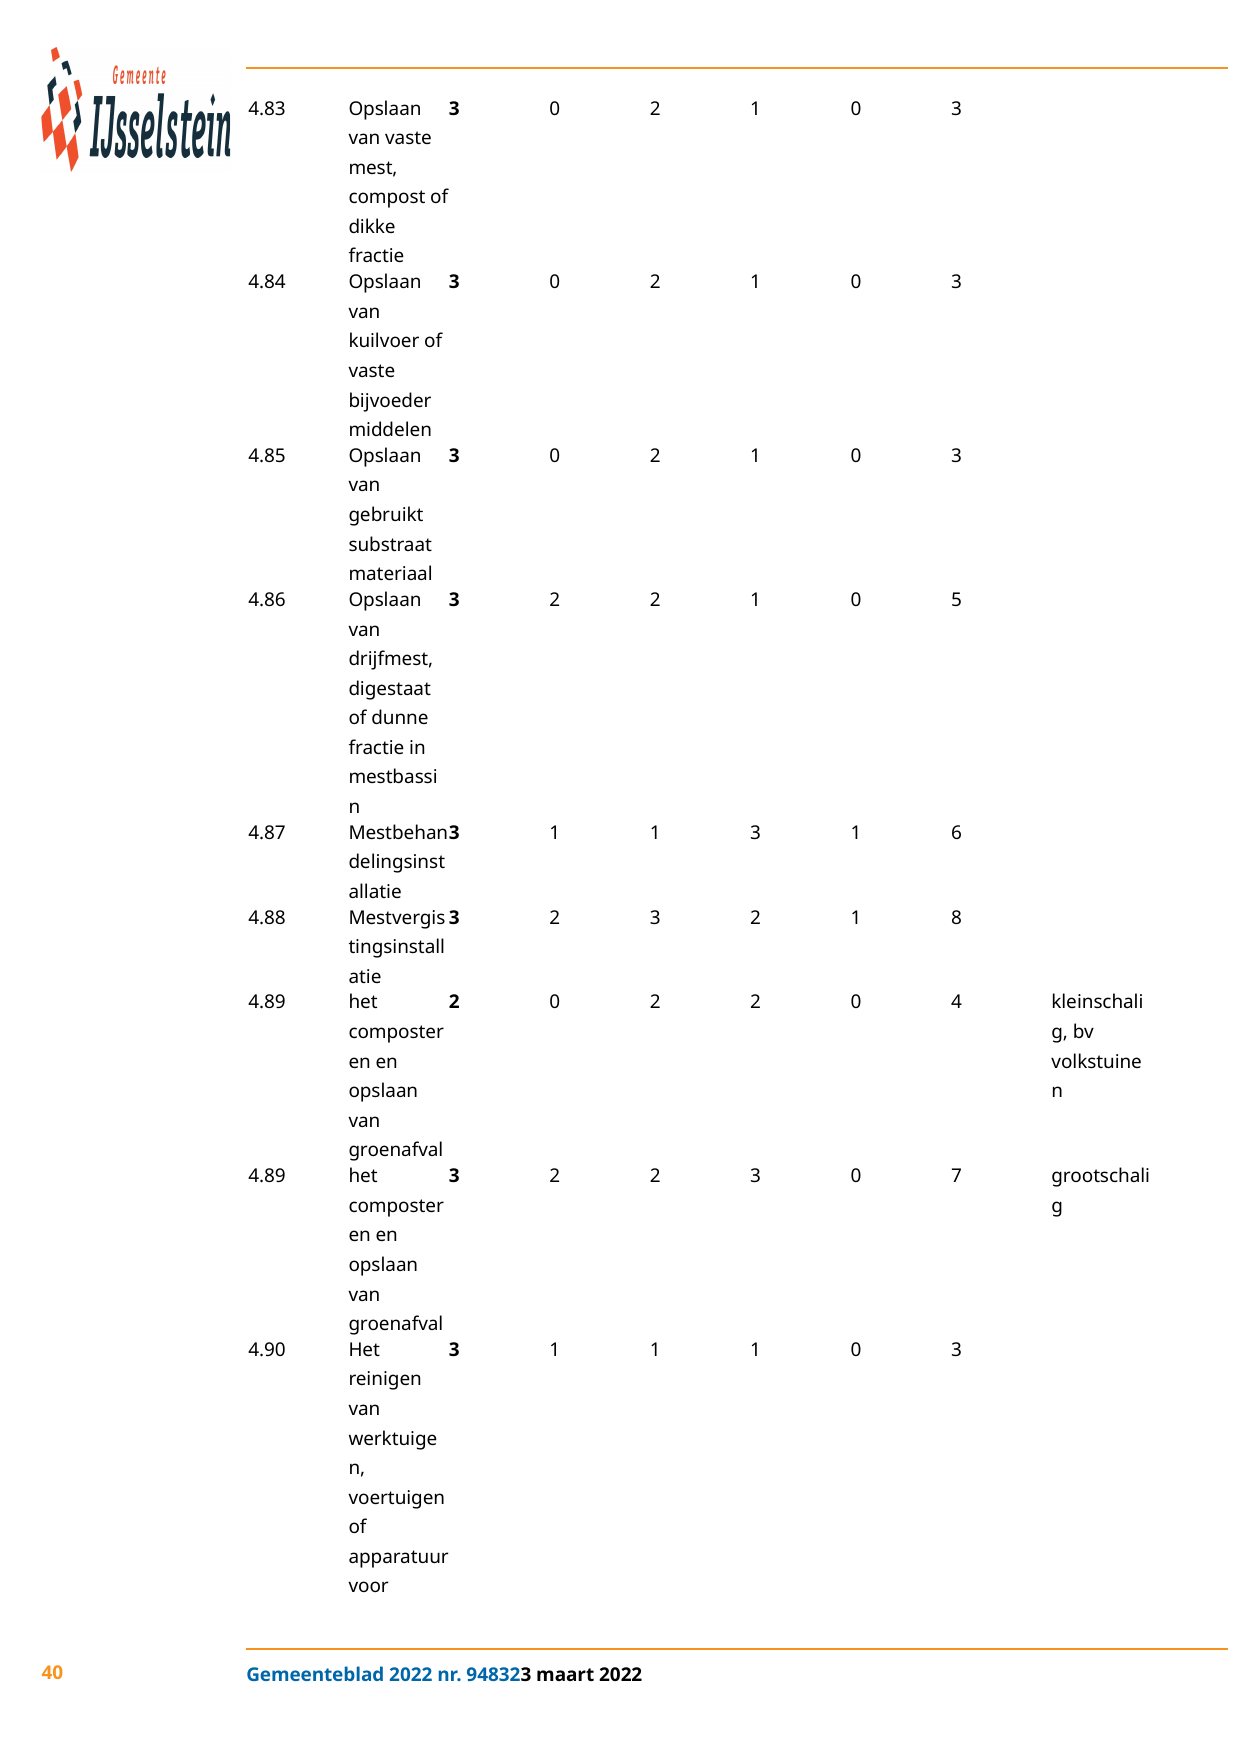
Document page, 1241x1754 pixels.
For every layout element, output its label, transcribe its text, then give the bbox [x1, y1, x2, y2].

table_cell 2 [650, 95, 750, 268]
table_cell 3 [650, 904, 750, 989]
table_cell 1 [750, 1336, 850, 1598]
picture [41, 47, 231, 172]
table_cell 1 [850, 819, 951, 904]
table_cell kleinschalig, bv volkstuinen [1051, 989, 1152, 1162]
table_cell [1051, 586, 1152, 819]
table_cell [1051, 819, 1152, 904]
table_cell Opslaan van kuilvoer of vaste bijvoedermiddelen [348, 269, 449, 442]
table_cell 8 [951, 904, 1051, 989]
table_cell 2 [549, 1163, 649, 1336]
table_cell 0 [850, 442, 951, 586]
table_cell 4.89 [248, 989, 348, 1162]
table_cell 2 [750, 989, 850, 1162]
table_cell Mestvergistingsinstallatie [348, 904, 449, 989]
table_cell 5 [951, 586, 1051, 819]
table_cell 4.86 [248, 586, 348, 819]
table_cell 3 [951, 95, 1051, 268]
table_cell [1051, 442, 1152, 586]
table_cell 4.90 [248, 1336, 348, 1598]
table_cell 0 [850, 95, 951, 268]
table_cell [1051, 95, 1152, 268]
table_cell [1051, 269, 1152, 442]
table_cell 3 [449, 1336, 549, 1598]
table_cell 3 [449, 95, 549, 268]
table_cell 0 [850, 1163, 951, 1336]
table_cell 0 [850, 1336, 951, 1598]
table_cell 1 [750, 269, 850, 442]
table_cell 4 [951, 989, 1051, 1162]
table_cell 0 [549, 989, 649, 1162]
table_cell 2 [549, 586, 649, 819]
table_cell [1051, 1336, 1152, 1598]
table_cell 3 [449, 442, 549, 586]
table_cell 1 [850, 904, 951, 989]
table_cell 0 [549, 442, 649, 586]
table_cell 1 [750, 442, 850, 586]
table_cell 3 [449, 904, 549, 989]
table_cell 1 [650, 1336, 750, 1598]
table_cell 1 [750, 586, 850, 819]
table_cell het composteren en opslaan van groenafval [348, 989, 449, 1162]
table_cell 7 [951, 1163, 1051, 1336]
table_cell Opslaan van gebruikt substraatmateriaal [348, 442, 449, 586]
table_cell 6 [951, 819, 1051, 904]
table_cell 0 [850, 989, 951, 1162]
table_cell 4.84 [248, 269, 348, 442]
table_cell het composteren en opslaan van groenafval [348, 1163, 449, 1336]
table_cell Mestbehandelingsinstallatie [348, 819, 449, 904]
table_cell 3 [449, 586, 549, 819]
table_cell 3 [750, 819, 850, 904]
table_cell 3 [750, 1163, 850, 1336]
table_cell 3 [951, 269, 1051, 442]
table_cell 2 [650, 989, 750, 1162]
table_cell Het reinigen van werktuigen, voertuigen of apparatuur voor [348, 1336, 449, 1598]
table_cell 3 [951, 1336, 1051, 1598]
table_cell 0 [549, 95, 649, 268]
table_cell 2 [650, 1163, 750, 1336]
table_cell 2 [650, 586, 750, 819]
table_cell 2 [650, 442, 750, 586]
table_cell [1051, 904, 1152, 989]
table_cell 4.89 [248, 1163, 348, 1336]
table_cell 1 [549, 819, 649, 904]
table_cell 3 [449, 269, 549, 442]
table_cell 2 [549, 904, 649, 989]
table_cell 4.88 [248, 904, 348, 989]
table_cell 2 [750, 904, 850, 989]
table_cell 4.87 [248, 819, 348, 904]
table_cell 1 [549, 1336, 649, 1598]
table_cell 1 [650, 819, 750, 904]
table_cell 2 [449, 989, 549, 1162]
table_cell 0 [850, 269, 951, 442]
table_cell grootschalig [1051, 1163, 1152, 1336]
table_cell 0 [850, 586, 951, 819]
table_cell 3 [449, 1163, 549, 1336]
table_cell 4.85 [248, 442, 348, 586]
table_cell 1 [750, 95, 850, 268]
table_cell Opslaan van vaste mest, compost of dikke fractie [348, 95, 449, 268]
table_cell 3 [951, 442, 1051, 586]
table_cell Opslaan van drijfmest, digestaat of dunne fractie in mestbassin [348, 586, 449, 819]
table_cell 0 [549, 269, 649, 442]
table_cell 2 [650, 269, 750, 442]
table_cell 4.83 [248, 95, 348, 268]
table_cell 3 [449, 819, 549, 904]
